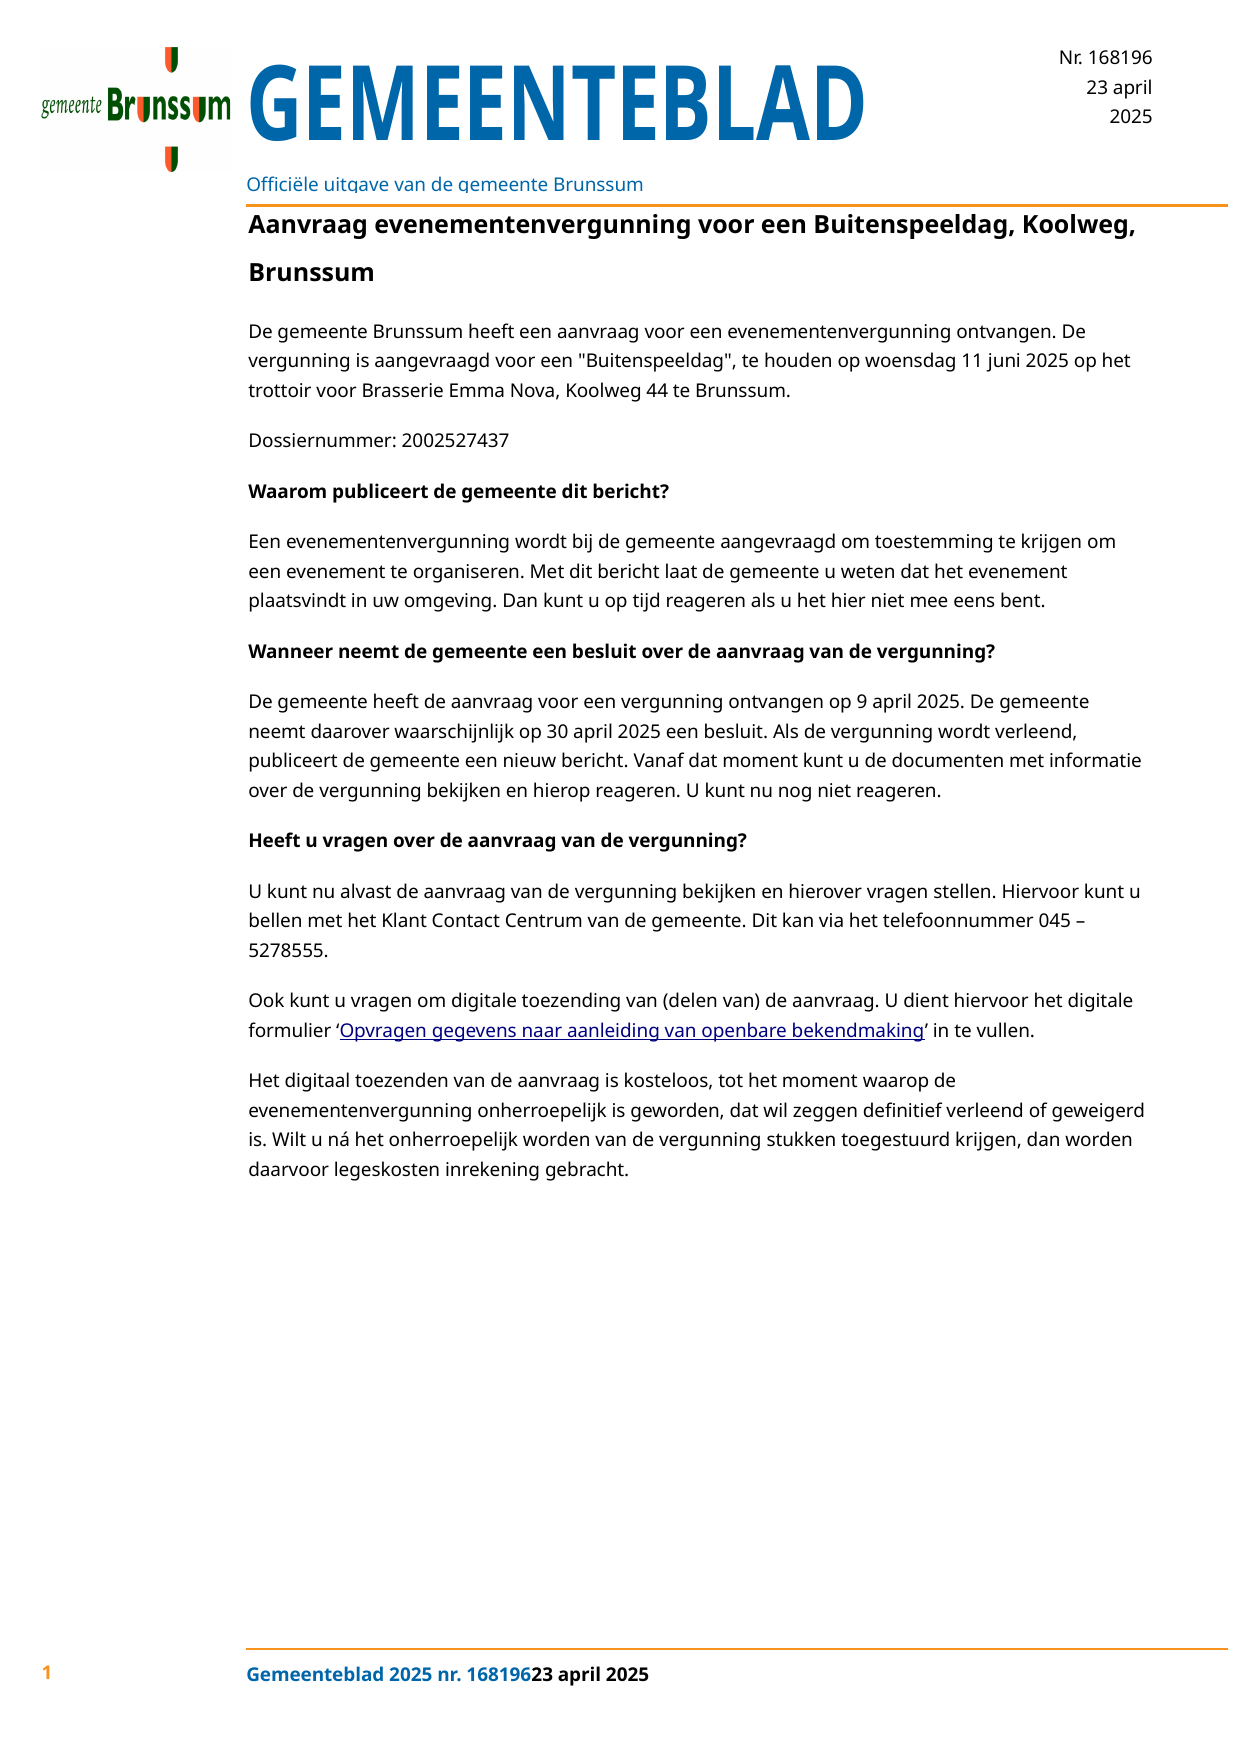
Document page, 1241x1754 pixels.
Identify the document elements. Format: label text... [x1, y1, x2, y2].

text Aanvraag evenementenvergunning voor een Buitenspeeldag, Koolweg, Brunssum [248, 207, 1152, 288]
text Een evenementenvergunning wordt bij de gemeente aangevraagd om toestemming te krijgen om een evenement te organiseren. Met dit bericht laat de gemeente u weten dat het evenement plaatsvindt in uw omgeving. Dan kunt u op tijd reageren als u het hier niet mee eens bent. [248, 528, 1152, 613]
text Ook kunt u vragen om digitale toezending van (delen van) de aanvraag. U dient hiervoor het digitale formulier ‘Opvragen gegevens naar aanleiding van openbare bekendmaking’ in te vullen. [248, 987, 1152, 1043]
text Heeft u vragen over de aanvraag van de vergunning? [248, 827, 1152, 853]
text Wanneer neemt de gemeente een besluit over de aanvraag van de vergunning? [248, 638, 1152, 664]
text De gemeente heeft de aanvraag voor een vergunning ontvangen op 9 april 2025. De gemeente neemt daarover waarschijnlijk op 30 april 2025 een besluit. Als de vergunning wordt verleend, publiceert de gemeente een nieuw bericht. Vanaf dat moment kunt u de documenten met informatie over de vergunning bekijken en hierop reageren. U kunt nu nog niet reageren. [248, 688, 1152, 803]
text Het digitaal toezenden van de aanvraag is kosteloos, tot het moment waarop de evenementenvergunning onherroepelijk is geworden, dat wil zeggen definitief verleend of geweigerd is. Wilt u ná het onherroepelijk worden van de vergunning stukken toegestuurd krijgen, dan worden daarvoor legeskosten inrekening gebracht. [248, 1067, 1152, 1182]
picture [41, 47, 231, 172]
text U kunt nu alvast de aanvraag van de vergunning bekijken en hierover vragen stellen. Hiervoor kunt u bellen met het Klant Contact Centrum van de gemeente. Dit kan via het telefoonnummer 045 – 5278555. [248, 878, 1152, 963]
text Waarom publiceert de gemeente dit bericht? [248, 478, 1152, 504]
text De gemeente Brunssum heeft een aanvraag voor een evenementenvergunning ontvangen. De vergunning is aangevraagd voor een "Buitenspeeldag", te houden op woensdag 11 juni 2025 op het trottoir voor Brasserie Emma Nova, Koolweg 44 te Brunssum. [248, 318, 1152, 403]
text Dossiernummer: 2002527437 [248, 427, 1152, 453]
